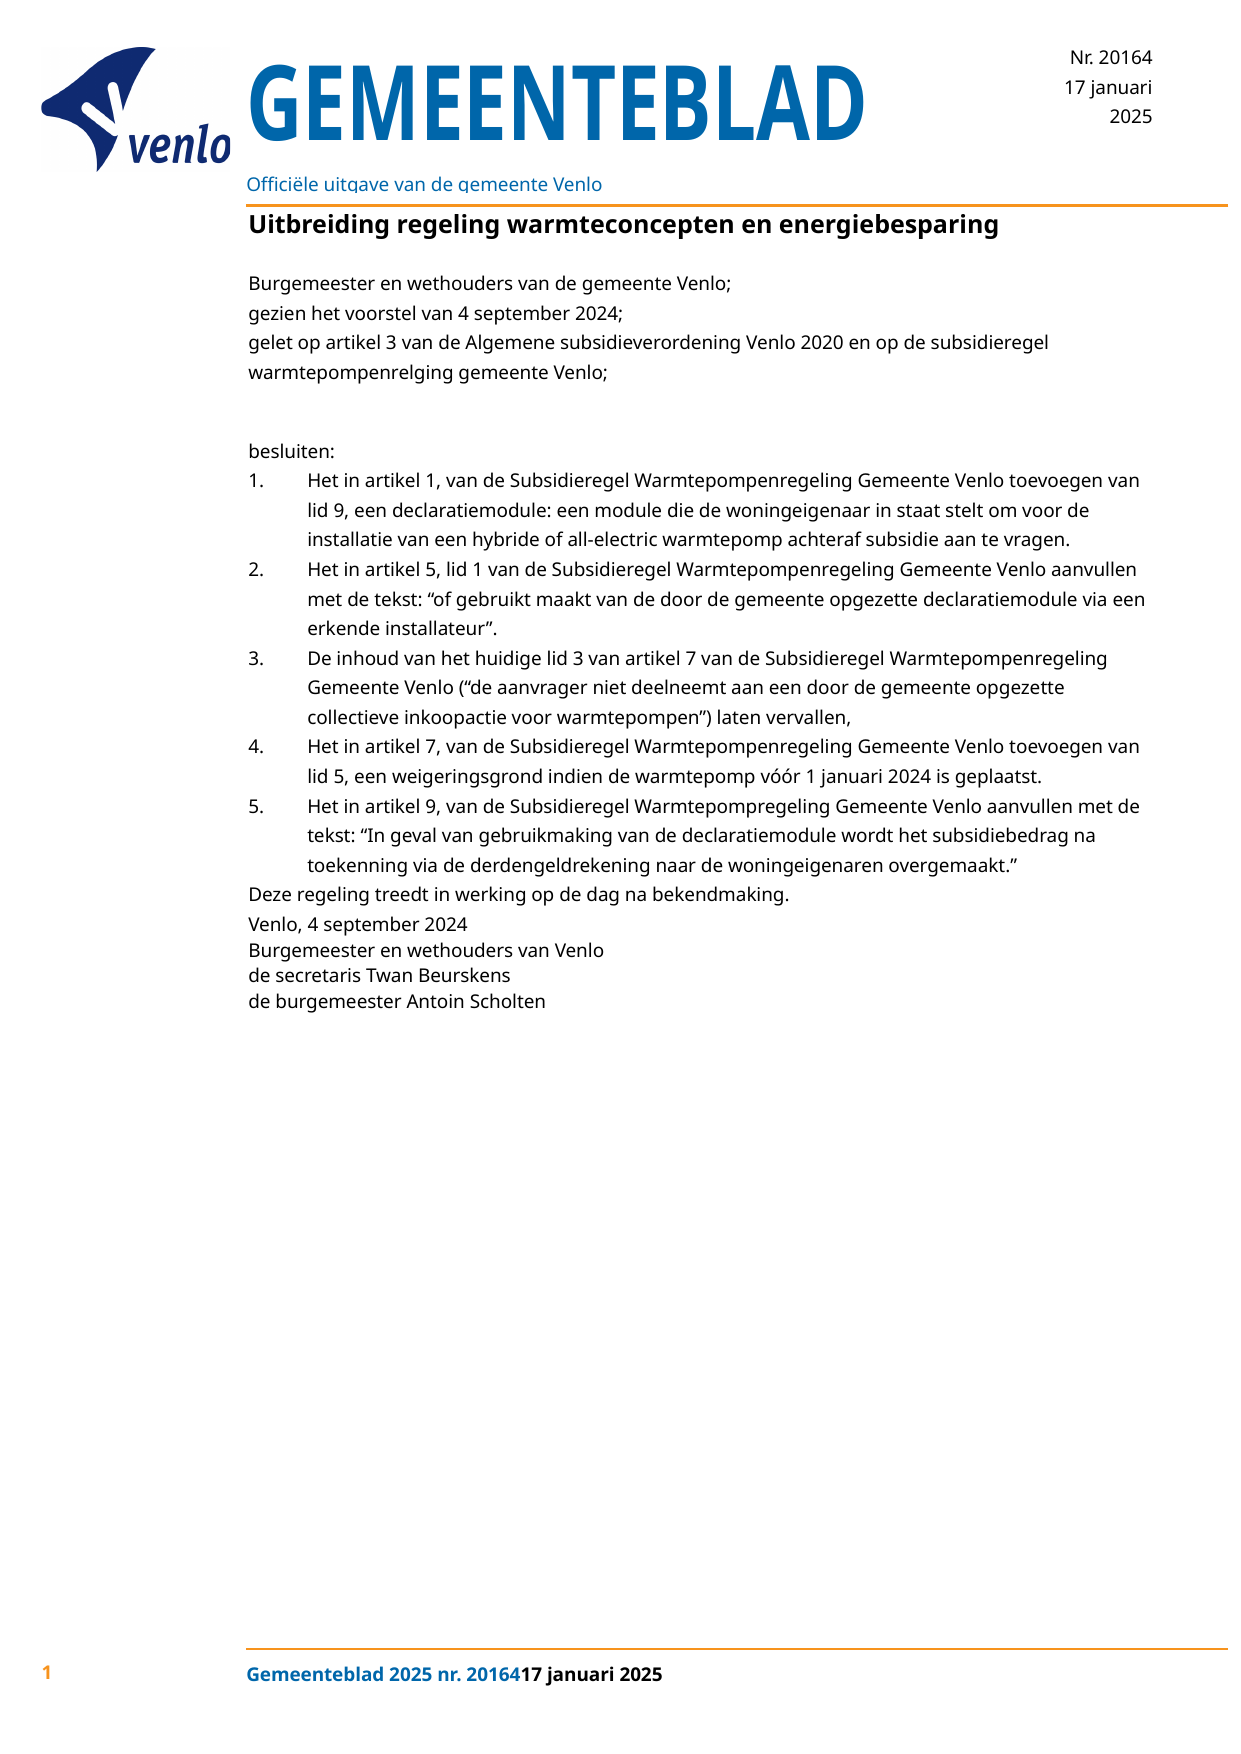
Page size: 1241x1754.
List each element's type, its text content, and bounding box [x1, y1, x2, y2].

text Burgemeester en wethouders van Venlo [248, 937, 1152, 963]
picture [41, 47, 231, 172]
text besluiten: [248, 438, 1152, 464]
list Het in artikel 1, van de Subsidieregel Warmtepompenregeling Gemeente Venlo toevoegen van lid 9, een declaratiemodule: een module die de woningeigenaar in staat stelt om voor de installatie van een hybride of all-electric warmtepomp achteraf subsidie aan te vragen. [248, 467, 1152, 552]
text Uitbreiding regeling warmteconcepten en energiebesparing [248, 207, 1152, 241]
list Het in artikel 9, van de Subsidieregel Warmtepompregeling Gemeente Venlo aanvullen met de tekst: “In geval van gebruikmaking van de declaratiemodule wordt het subsidiebedrag na toekenning via de derdengeldrekening naar de woningeigenaren overgemaakt.” [248, 793, 1152, 878]
text Deze regeling treedt in werking op de dag na bekendmaking. [248, 882, 1152, 907]
text gelet op artikel 3 van de Algemene subsidieverordening Venlo 2020 en op de subsidieregel warmtepompenrelging gemeente Venlo; [248, 329, 1152, 385]
list Het in artikel 5, lid 1 van de Subsidieregel Warmtepompenregeling Gemeente Venlo aanvullen met de tekst: “of gebruikt maakt van de door de gemeente opgezette declaratiemodule via een erkende installateur”. [248, 556, 1152, 641]
text Burgemeester en wethouders van de gemeente Venlo; [248, 270, 1152, 296]
list Het in artikel 7, van de Subsidieregel Warmtepompenregeling Gemeente Venlo toevoegen van lid 5, een weigeringsgrond indien de warmtepomp vóór 1 januari 2024 is geplaatst. [248, 734, 1152, 789]
text Venlo, 4 september 2024 [248, 911, 1152, 937]
text de burgemeester Antoin Scholten [248, 988, 1152, 1014]
text gezien het voorstel van 4 september 2024; [248, 300, 1152, 326]
list De inhoud van het huidige lid 3 van artikel 7 van de Subsidieregel Warmtepompenregeling Gemeente Venlo (“de aanvrager niet deelneemt aan een door de gemeente opgezette collectieve inkoopactie voor warmtepompen”) laten vervallen, [248, 645, 1152, 730]
text de secretaris Twan Beurskens [248, 963, 1152, 988]
